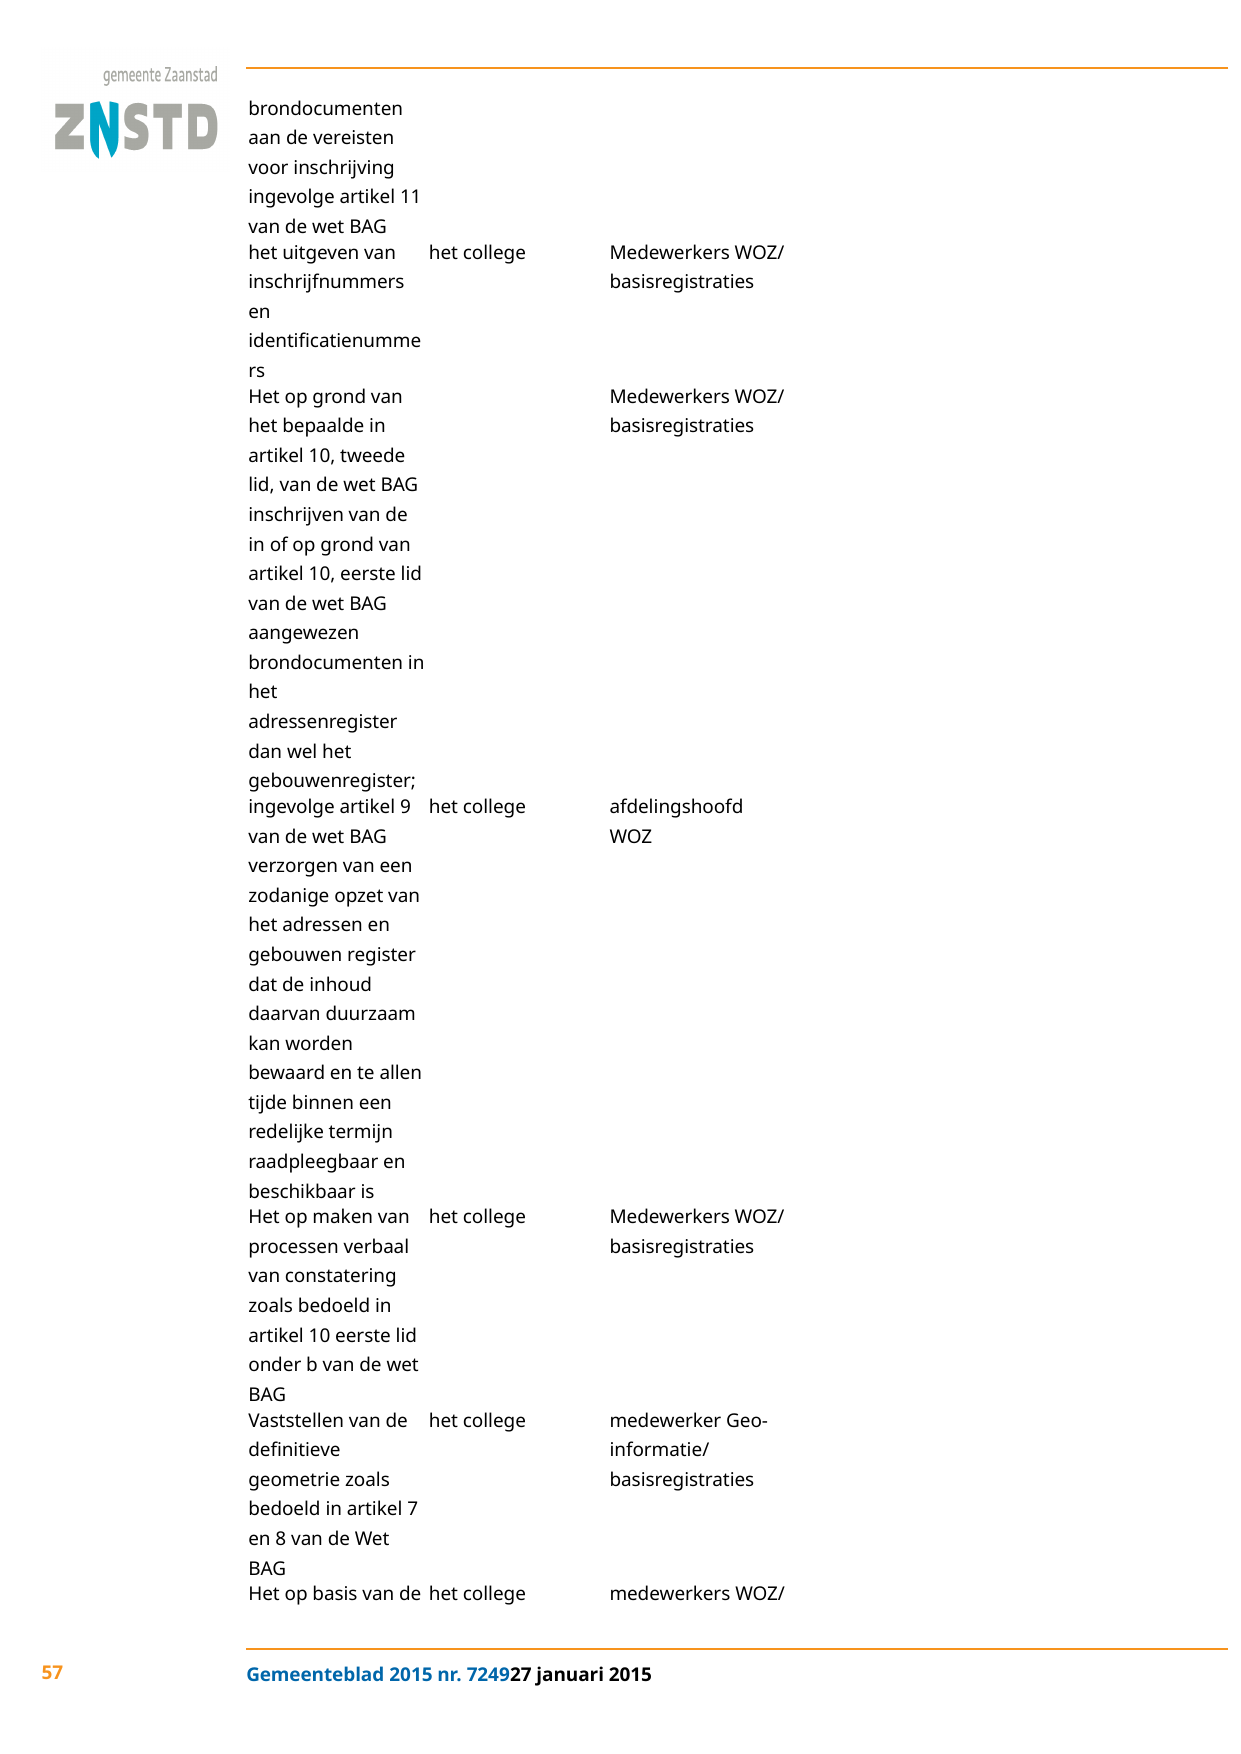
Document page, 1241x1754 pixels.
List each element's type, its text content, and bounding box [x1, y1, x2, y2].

table_cell het college [429, 793, 609, 1203]
table_cell [790, 1580, 971, 1606]
table_cell het college [429, 1204, 609, 1407]
table_cell Medewerkers WOZ/ basisregistraties [609, 1204, 790, 1407]
table_cell Het op grond van het bepaalde in artikel 10, tweede lid, van de wet BAG inschrijven van de in of op grond van artikel 10, eerste lid van de wet BAG aangewezen brondocumenten in het adressenregister dan wel het gebouwenregister; [248, 383, 429, 793]
table_cell het college [429, 1407, 609, 1580]
table_cell [790, 1407, 971, 1580]
table_cell [790, 239, 971, 383]
table_cell Het op basis van de [248, 1580, 429, 1606]
table_cell het uitgeven van inschrijfnummers en identificatienummers [248, 239, 429, 383]
table_cell Medewerkers WOZ/ basisregistraties [609, 383, 790, 793]
table_cell [971, 1407, 1152, 1580]
table_cell ingevolge artikel 9 van de wet BAG verzorgen van een zodanige opzet van het adressen en gebouwen register dat de inhoud daarvan duurzaam kan worden bewaard en te allen tijde binnen een redelijke termijn raadpleegbaar en beschikbaar is [248, 793, 429, 1203]
table_cell het college [429, 1580, 609, 1606]
picture [41, 47, 231, 172]
table_cell [429, 95, 609, 239]
table_cell [609, 95, 790, 239]
table_cell afdelingshoofd WOZ [609, 793, 790, 1203]
table_cell brondocumenten aan de vereisten voor inschrijving ingevolge artikel 11 van de wet BAG [248, 95, 429, 239]
table_cell medewerker Geo-informatie/ basisregistraties [609, 1407, 790, 1580]
table_cell Vaststellen van de definitieve geometrie zoals bedoeld in artikel 7 en 8 van de Wet BAG [248, 1407, 429, 1580]
table_cell [971, 383, 1152, 793]
table_cell [790, 793, 971, 1203]
table_cell [790, 1204, 971, 1407]
table_cell [429, 383, 609, 793]
table_cell [971, 95, 1152, 239]
table_cell Medewerkers WOZ/ basisregistraties [609, 239, 790, 383]
table_cell [971, 793, 1152, 1203]
table_cell [790, 95, 971, 239]
table_cell medewerkers WOZ/ [609, 1580, 790, 1606]
table_cell [971, 1204, 1152, 1407]
table_cell het college [429, 239, 609, 383]
table_cell [971, 239, 1152, 383]
table_cell [971, 1580, 1152, 1606]
table_cell Het op maken van processen verbaal van constatering zoals bedoeld in artikel 10 eerste lid onder b van de wet BAG [248, 1204, 429, 1407]
table_cell [790, 383, 971, 793]
